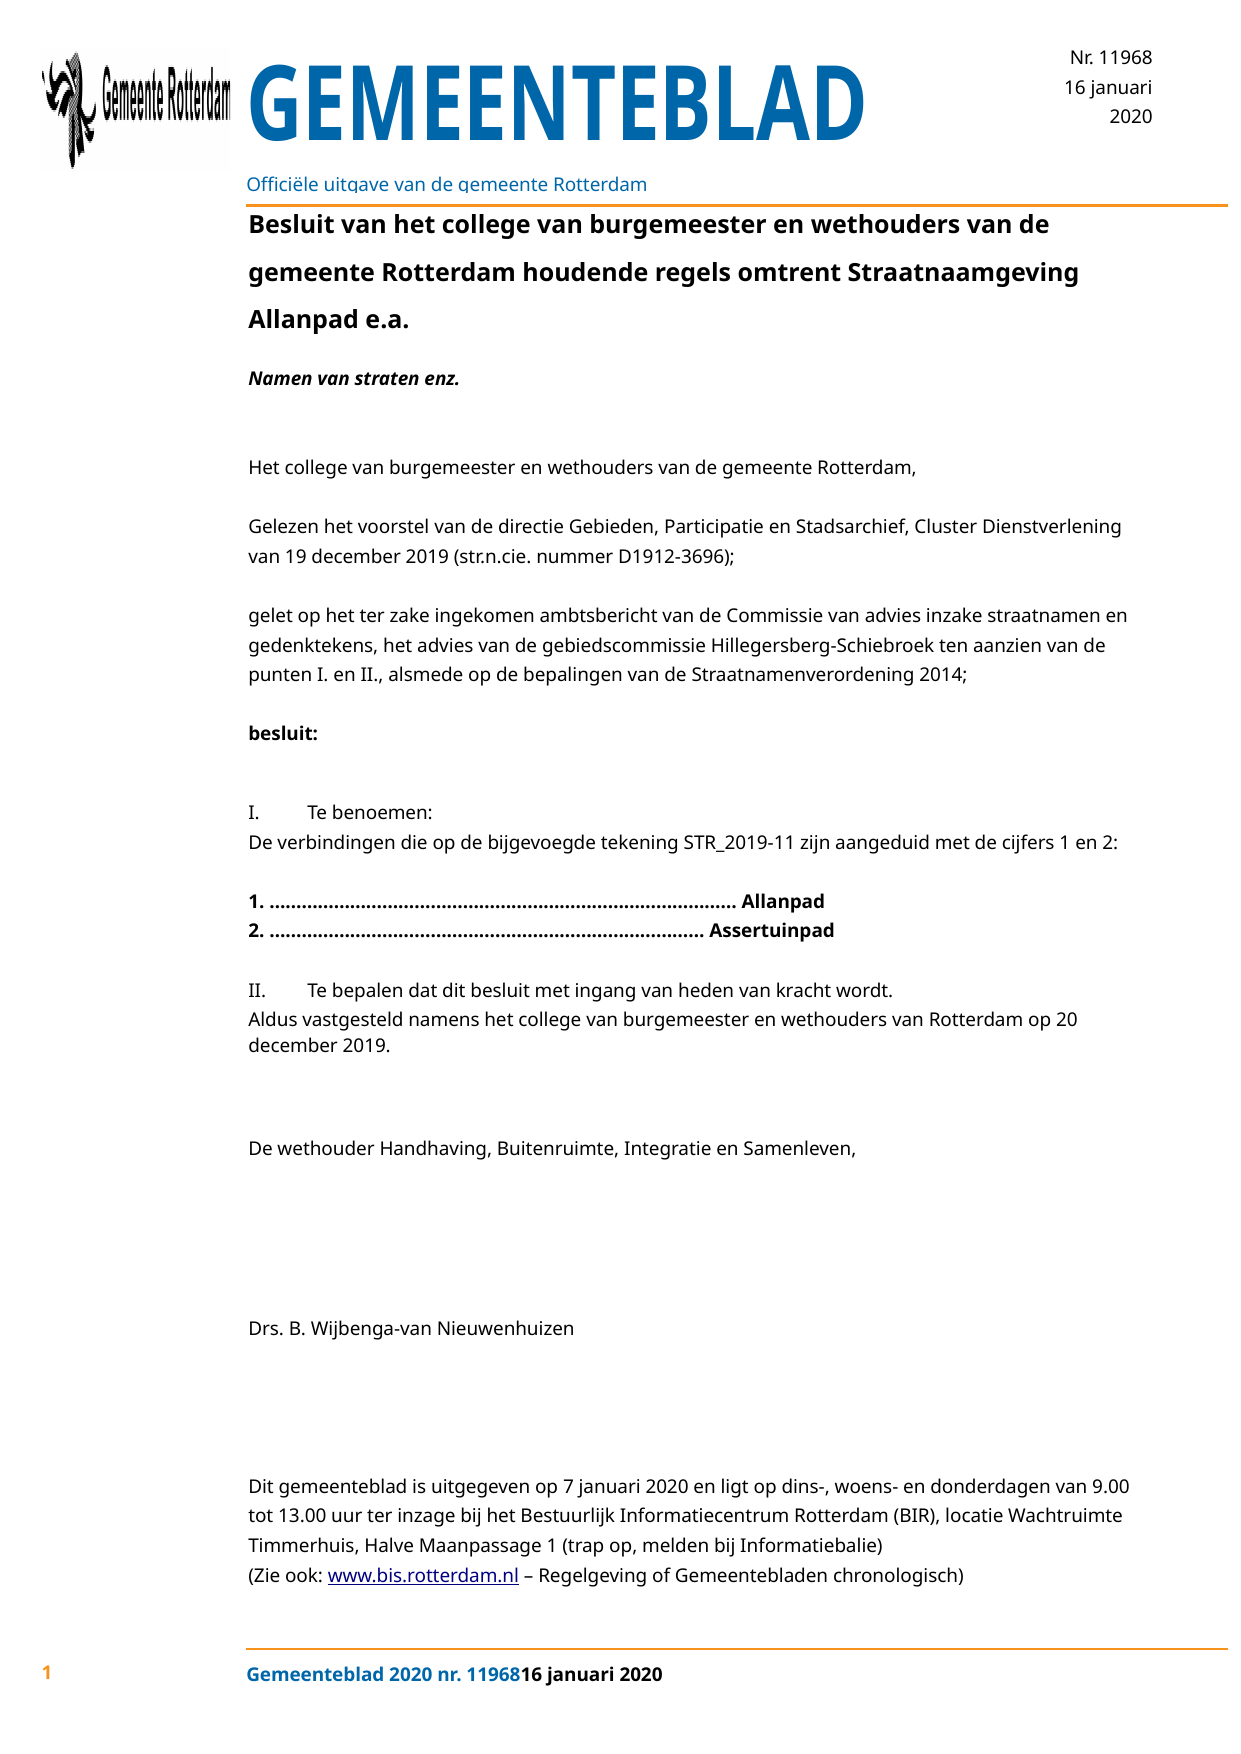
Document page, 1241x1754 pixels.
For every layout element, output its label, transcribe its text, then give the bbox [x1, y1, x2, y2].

text De wethouder Handhaving, Buitenruimte, Integratie en Samenleven, [248, 1135, 1152, 1161]
picture [41, 47, 231, 172]
list Te bepalen dat dit besluit met ingang van heden van kracht wordt. [248, 977, 1152, 1003]
text Besluit van het college van burgemeester en wethouders van de gemeente Rotterdam houdende regels omtrent Straatnaamgeving Allanpad e.a. [248, 207, 1152, 336]
text De verbindingen die op de bijgevoegde tekening STR_2019-11 zijn aangeduid met de cijfers 1 en 2: [248, 829, 1152, 855]
text Drs. B. Wijbenga-van Nieuwenhuizen [248, 1315, 1152, 1341]
text 1. …………………………………………………………………………… Allanpad [248, 888, 1152, 914]
text besluit: [248, 721, 1152, 746]
text (Zie ook: www.bis.rotterdam.nl – Regelgeving of Gemeentebladen chronologisch) [248, 1562, 1152, 1587]
text Het college van burgemeester en wethouders van de gemeente Rotterdam, [248, 454, 1152, 480]
list Te benoemen: [248, 799, 1152, 825]
text Aldus vastgesteld namens het college van burgemeester en wethouders van Rotterdam op 20 december 2019. [248, 1006, 1152, 1058]
text 2. ……………………………………………………………………… Assertuinpad [248, 918, 1152, 943]
text gelet op het ter zake ingekomen ambtsbericht van de Commissie van advies inzake straatnamen en gedenktekens, het advies van de gebiedscommissie Hillegersberg-Schiebroek ten aanzien van de punten I. en II., alsmede op de bepalingen van de Straatnamenverordening 2014; [248, 602, 1152, 687]
text Dit gemeenteblad is uitgegeven op 7 januari 2020 en ligt op dins-, woens- en donderdagen van 9.00 tot 13.00 uur ter inzage bij het Bestuurlijk Informatiecentrum Rotterdam (BIR), locatie Wachtruimte Timmerhuis, Halve Maanpassage 1 (trap op, melden bij Informatiebalie) [248, 1473, 1152, 1558]
text Namen van straten enz. [248, 366, 1152, 391]
text Gelezen het voorstel van de directie Gebieden, Participatie en Stadsarchief, Cluster Dienstverlening van 19 december 2019 (str.n.cie. nummer D1912-3696); [248, 513, 1152, 569]
